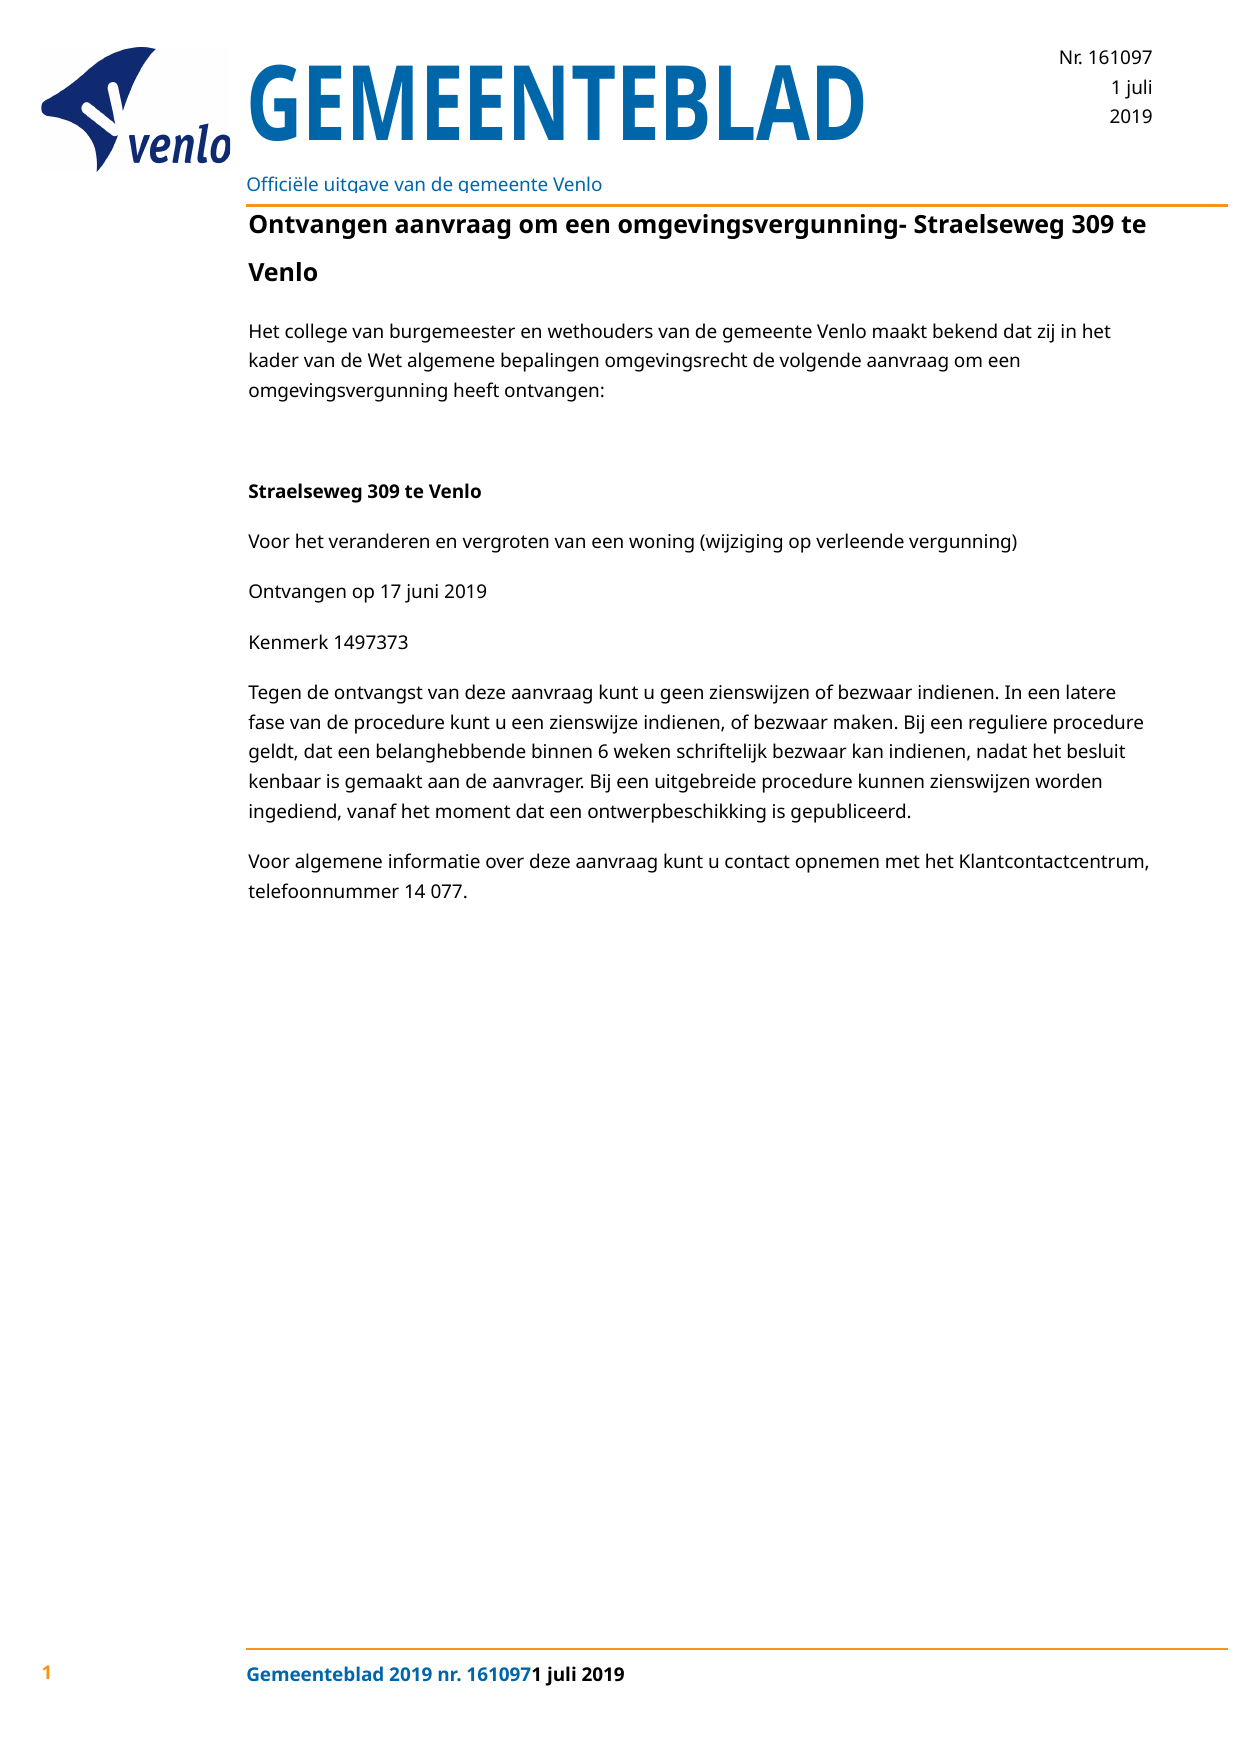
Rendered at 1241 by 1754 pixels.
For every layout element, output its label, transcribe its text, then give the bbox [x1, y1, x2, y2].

text Ontvangen aanvraag om een omgevingsvergunning- Straelseweg 309 te Venlo [248, 207, 1152, 288]
text Tegen de ontvangst van deze aanvraag kunt u geen zienswijzen of bezwaar indienen. In een latere fase van de procedure kunt u een zienswijze indienen, of bezwaar maken. Bij een reguliere procedure geldt, dat een belanghebbende binnen 6 weken schriftelijk bezwaar kan indienen, nadat het besluit kenbaar is gemaakt aan de aanvrager. Bij een uitgebreide procedure kunnen zienswijzen worden ingediend, vanaf het moment dat een ontwerpbeschikking is gepubliceerd. [248, 679, 1152, 824]
text Voor algemene informatie over deze aanvraag kunt u contact opnemen met het Klantcontactcentrum, telefoonnummer 14 077. [248, 848, 1152, 904]
text Het college van burgemeester en wethouders van de gemeente Venlo maakt bekend dat zij in het kader van de Wet algemene bepalingen omgevingsrecht de volgende aanvraag om een omgevingsvergunning heeft ontvangen: [248, 318, 1152, 403]
text Kenmerk 1497373 [248, 629, 1152, 655]
text Straelseweg 309 te Venlo [248, 478, 1152, 504]
picture [41, 47, 231, 172]
text Voor het veranderen en vergroten van een woning (wijziging op verleende vergunning) [248, 528, 1152, 554]
text Ontvangen op 17 juni 2019 [248, 579, 1152, 604]
